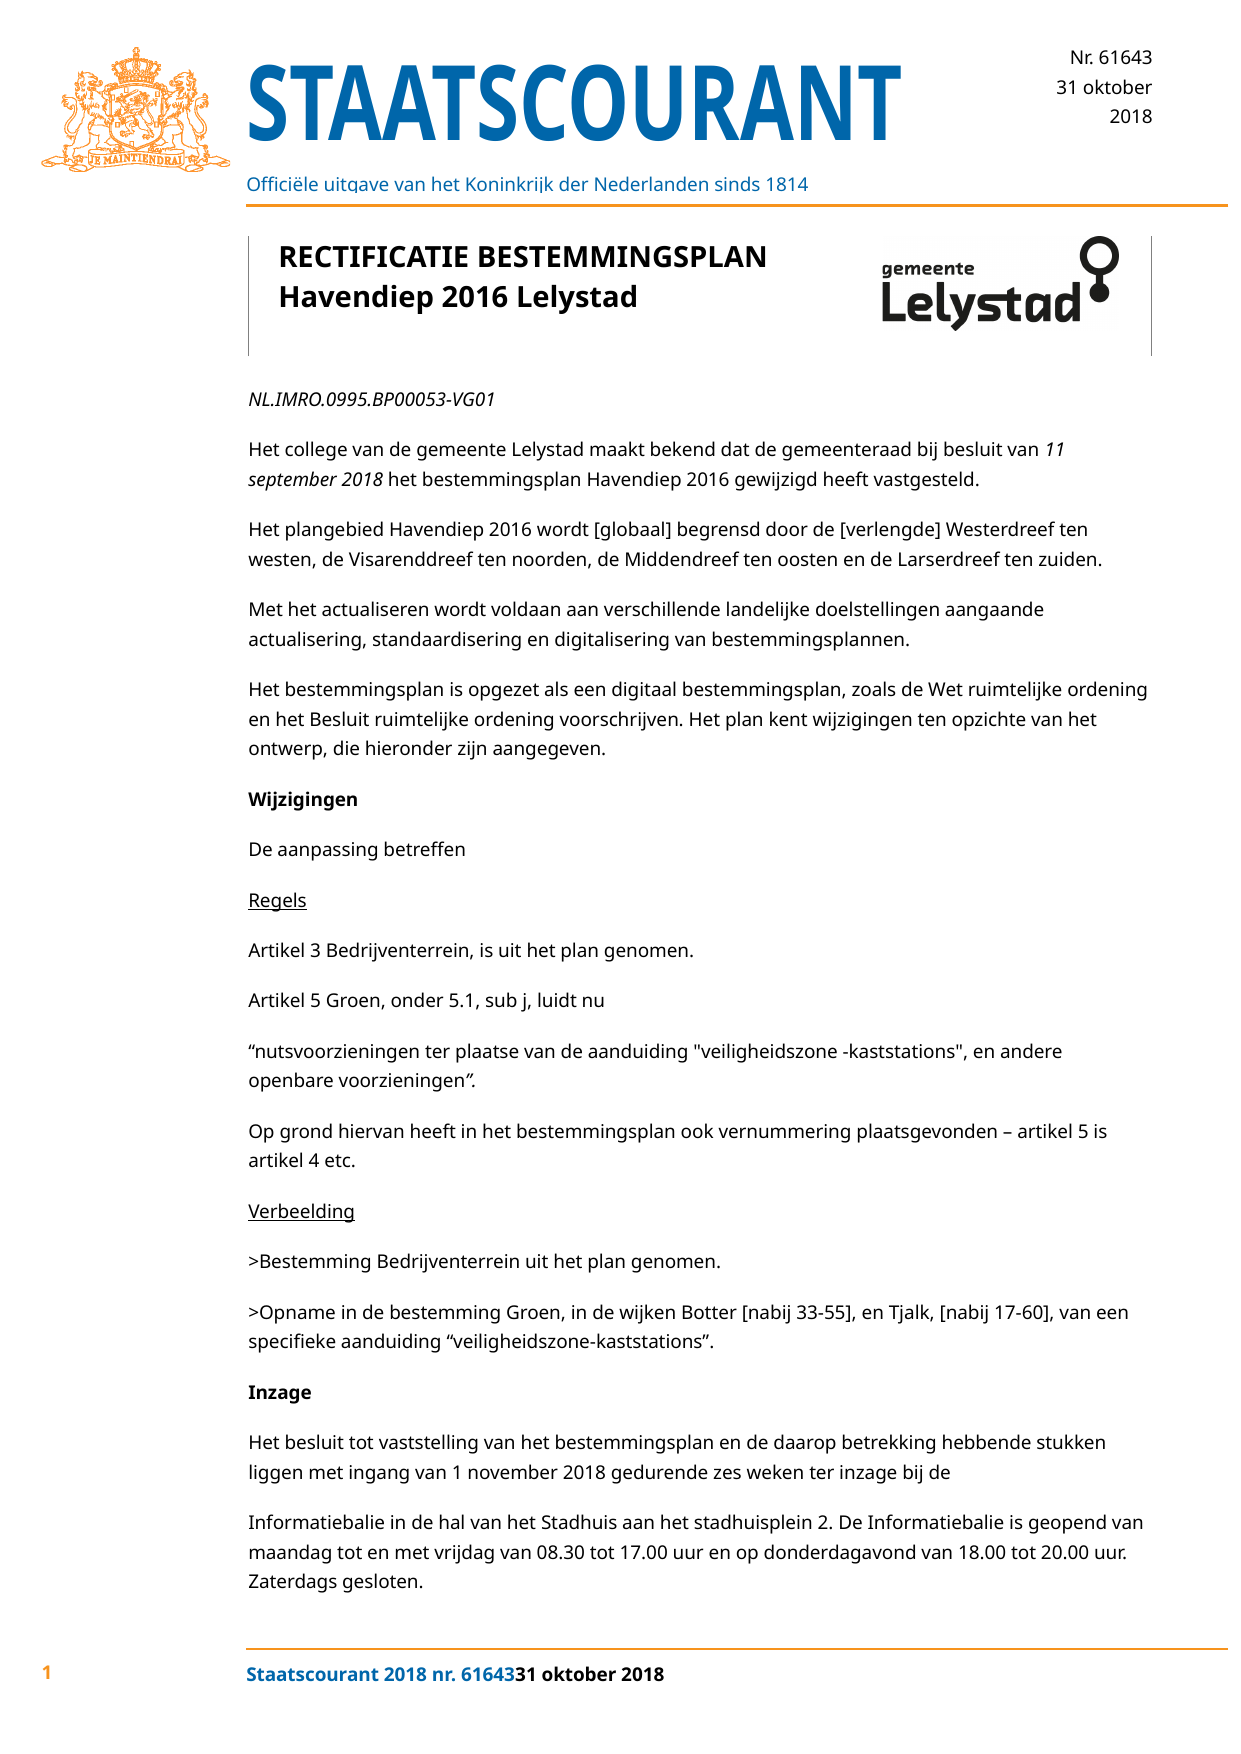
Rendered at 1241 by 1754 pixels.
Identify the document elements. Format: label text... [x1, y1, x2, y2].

text Informatiebalie in de hal van het Stadhuis aan het stadhuisplein 2. De Informatiebalie is geopend van maandag tot en met vrijdag van 08.30 tot 17.00 uur en op donderdagavond van 18.00 tot 20.00 uur. Zaterdags gesloten. [248, 1509, 1152, 1594]
text Verbeelding [248, 1198, 1152, 1224]
text Op grond hiervan heeft in het bestemmingsplan ook vernummering plaatsgevonden – artikel 5 is artikel 4 etc. [248, 1118, 1152, 1173]
text Inzage [248, 1379, 1152, 1404]
text NL.IMRO.0995.BP00053-VG01 [248, 386, 1152, 412]
text Het bestemmingsplan is opgezet als een digitaal bestemmingsplan, zoals de Wet ruimtelijke ordening en het Besluit ruimtelijke ordening voorschrijven. Het plan kent wijzigingen ten opzichte van het ontwerp, die hieronder zijn aangegeven. [248, 676, 1152, 761]
picture [882, 236, 1119, 331]
text “nutsvoorzieningen ter plaatse van de aanduiding "veiligheidszone -kaststations", en andere openbare voorzieningen”. [248, 1038, 1152, 1093]
text Het plangebied Havendiep 2016 wordt [globaal] begrensd door de [verlengde] Westerdreef ten westen, de Visarenddreef ten noorden, de Middendreef ten oosten en de Larserdreef ten zuiden. [248, 516, 1152, 572]
text Het besluit tot vaststelling van het bestemmingsplan en de daarop betrekking hebbende stukken liggen met ingang van 1 november 2018 gedurende zes weken ter inzage bij de [248, 1429, 1152, 1484]
text Artikel 5 Groen, onder 5.1, sub j, luidt nu [248, 988, 1152, 1013]
text >Opname in de bestemming Groen, in de wijken Botter [nabij 33-55], en Tjalk, [nabij 17-60], van een specifieke aanduiding “veiligheidszone-kaststations”. [248, 1299, 1152, 1354]
table_header RECTIFICATIE BESTEMMINGSPLAN Havendiep 2016 Lelystad [249, 236, 850, 356]
text De aanpassing betreffen [248, 836, 1152, 862]
picture [41, 47, 231, 172]
text Artikel 3 Bedrijventerrein, is uit het plan genomen. [248, 937, 1152, 963]
text Regels [248, 887, 1152, 912]
text >Bestemming Bedrijventerrein uit het plan genomen. [248, 1248, 1152, 1274]
text Wijzigingen [248, 786, 1152, 812]
table_header [850, 236, 1151, 356]
text Het college van de gemeente Lelystad maakt bekend dat de gemeenteraad bij besluit van 11 september 2018 het bestemmingsplan Havendiep 2016 gewijzigd heeft vastgesteld. [248, 436, 1152, 492]
text Met het actualiseren wordt voldaan aan verschillende landelijke doelstellingen aangaande actualisering, standaardisering en digitalisering van bestemmingsplannen. [248, 596, 1152, 652]
